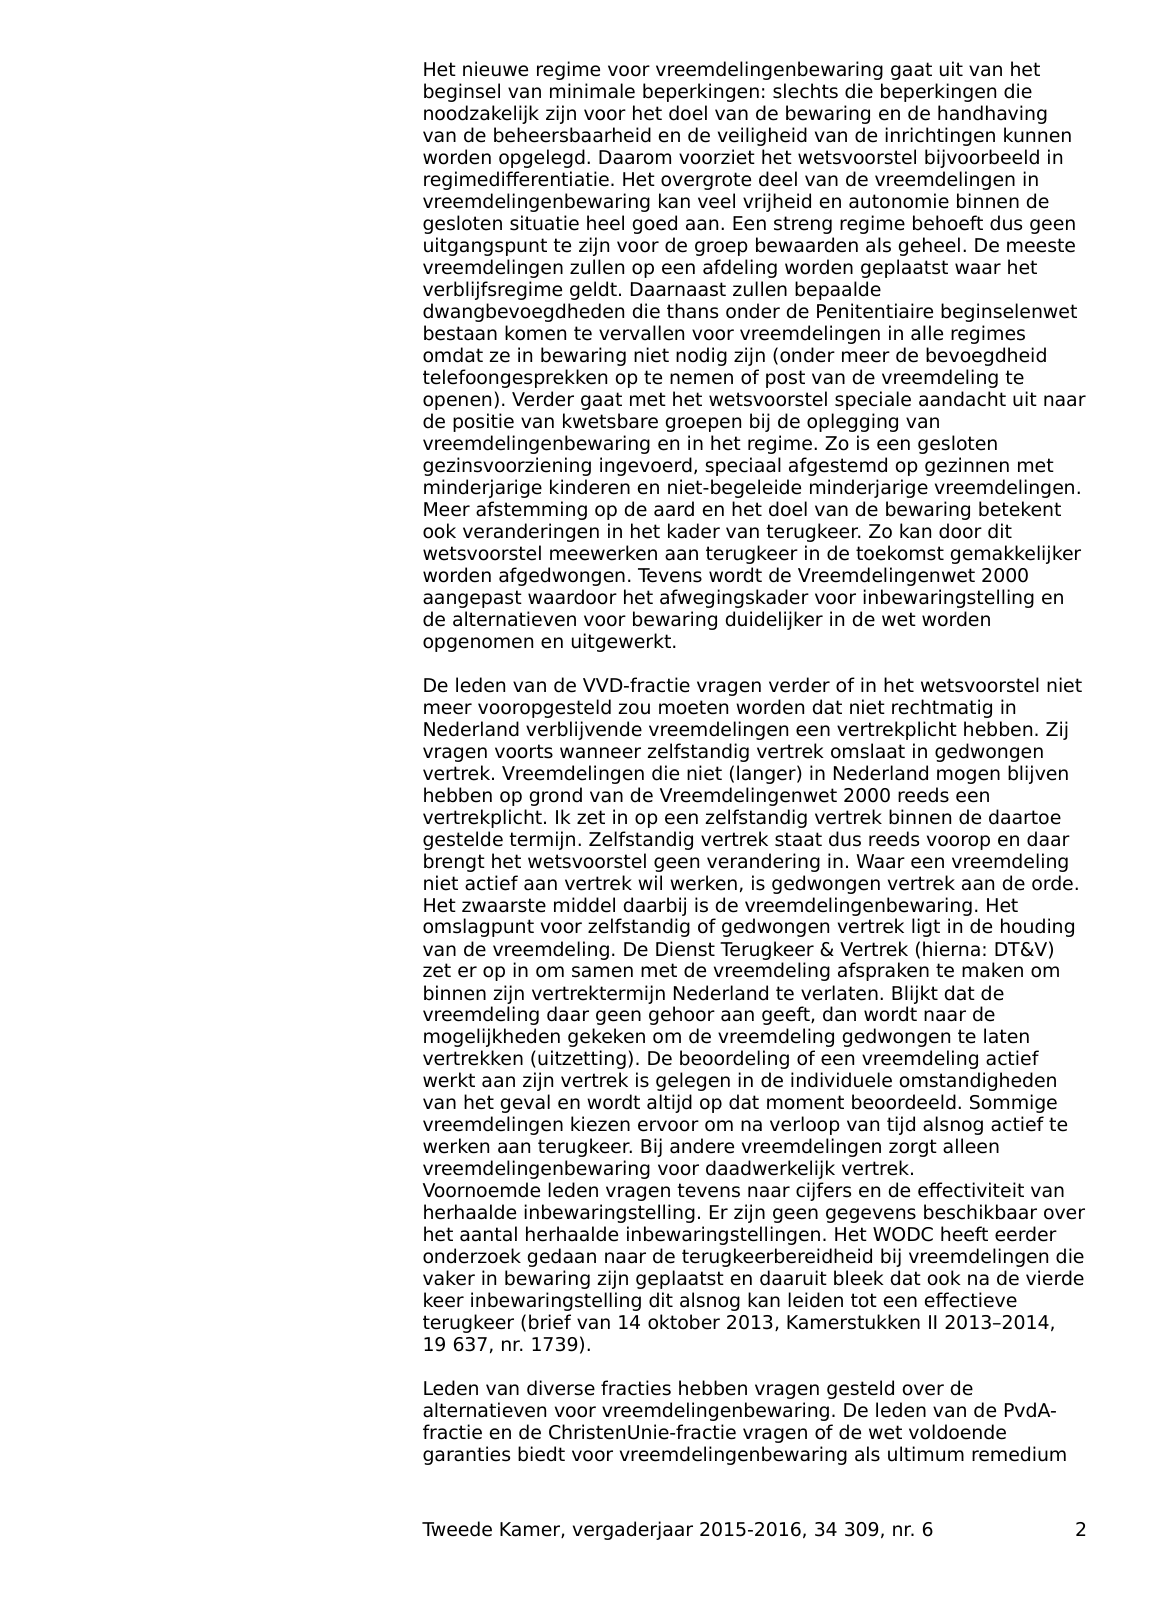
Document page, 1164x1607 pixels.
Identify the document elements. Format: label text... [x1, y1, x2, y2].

text Het nieuwe regime voor vreemdelingenbewaring gaat uit van het beginsel van minimale beperkingen: slechts die beperkingen die noodzakelijk zijn voor het doel van de bewaring en de handhaving van de beheersbaarheid en de veiligheid van de inrichtingen kunnen worden opgelegd. Daarom voorziet het wetsvoorstel bijvoorbeeld in regimedifferentiatie. Het overgrote deel van de vreemdelingen in vreemdelingenbewaring kan veel vrijheid en autonomie binnen de gesloten situatie heel goed aan. Een streng regime behoeft dus geen uitgangspunt te zijn voor de groep bewaarden als geheel. De meeste vreemdelingen zullen op een afdeling worden geplaatst waar het verblijfsregime geldt. Daarnaast zullen bepaalde dwangbevoegdheden die thans onder de Penitentiaire beginselenwet bestaan komen te vervallen voor vreemdelingen in alle regimes omdat ze in bewaring niet nodig zijn (onder meer de bevoegdheid telefoongesprekken op te nemen of post van de vreemdeling te openen). Verder gaat met het wetsvoorstel speciale aandacht uit naar de positie van kwetsbare groepen bij de oplegging van vreemdelingenbewaring en in het regime. Zo is een gesloten gezinsvoorziening ingevoerd, speciaal afgestemd op gezinnen met minderjarige kinderen en niet-begeleide minderjarige vreemdelingen. [422, 59, 1087, 499]
text Voornoemde leden vragen tevens naar cijfers en de effectiviteit van herhaalde inbewaringstelling. Er zijn geen gegevens beschikbaar over het aantal herhaalde inbewaringstellingen. Het WODC heeft eerder onderzoek gedaan naar de terugkeerbereidheid bij vreemdelingen die vaker in bewaring zijn geplaatst en daaruit bleek dat ook na de vierde keer inbewaringstelling dit alsnog kan leiden tot een effectieve terugkeer (brief van 14 oktober 2013, Kamerstukken II 2013–2014, 19 637, nr. 1739). [422, 1180, 1087, 1356]
text De leden van de VVD-fractie vragen verder of in het wetsvoorstel niet meer vooropgesteld zou moeten worden dat niet rechtmatig in Nederland verblijvende vreemdelingen een vertrekplicht hebben. Zij vragen voorts wanneer zelfstandig vertrek omslaat in gedwongen vertrek. Vreemdelingen die niet (langer) in Nederland mogen blijven hebben op grond van de Vreemdelingenwet 2000 reeds een vertrekplicht. Ik zet in op een zelfstandig vertrek binnen de daartoe gestelde termijn. Zelfstandig vertrek staat dus reeds voorop en daar brengt het wetsvoorstel geen verandering in. Waar een vreemdeling niet actief aan vertrek wil werken, is gedwongen vertrek aan de orde. Het zwaarste middel daarbij is de vreemdelingenbewaring. Het omslagpunt voor zelfstandig of gedwongen vertrek ligt in de houding van de vreemdeling. De Dienst Terugkeer & Vertrek (hierna: DT&V) zet er op in om samen met de vreemdeling afspraken te maken om binnen zijn vertrektermijn Nederland te verlaten. Blijkt dat de vreemdeling daar geen gehoor aan geeft, dan wordt naar de mogelijkheden gekeken om de vreemdeling gedwongen te laten vertrekken (uitzetting). De beoordeling of een vreemdeling actief werkt aan zijn vertrek is gelegen in de individuele omstandigheden van het geval en wordt altijd op dat moment beoordeeld. Sommige vreemdelingen kiezen ervoor om na verloop van tijd alsnog actief te werken aan terugkeer. Bij andere vreemdelingen zorgt alleen vreemdelingenbewaring voor daadwerkelijk vertrek. [422, 675, 1087, 1180]
text Leden van diverse fracties hebben vragen gesteld over de alternatieven voor vreemdelingenbewaring. De leden van de PvdA-fractie en de ChristenUnie-fractie vragen of de wet voldoende garanties biedt voor vreemdelingenbewaring als ultimum remedium [422, 1378, 1087, 1466]
text Meer afstemming op de aard en het doel van de bewaring betekent ook veranderingen in het kader van terugkeer. Zo kan door dit wetsvoorstel meewerken aan terugkeer in de toekomst gemakkelijker worden afgedwongen. Tevens wordt de Vreemdelingenwet 2000 aangepast waardoor het afwegingskader voor inbewaringstelling en de alternatieven voor bewaring duidelijker in de wet worden opgenomen en uitgewerkt. [422, 499, 1087, 652]
